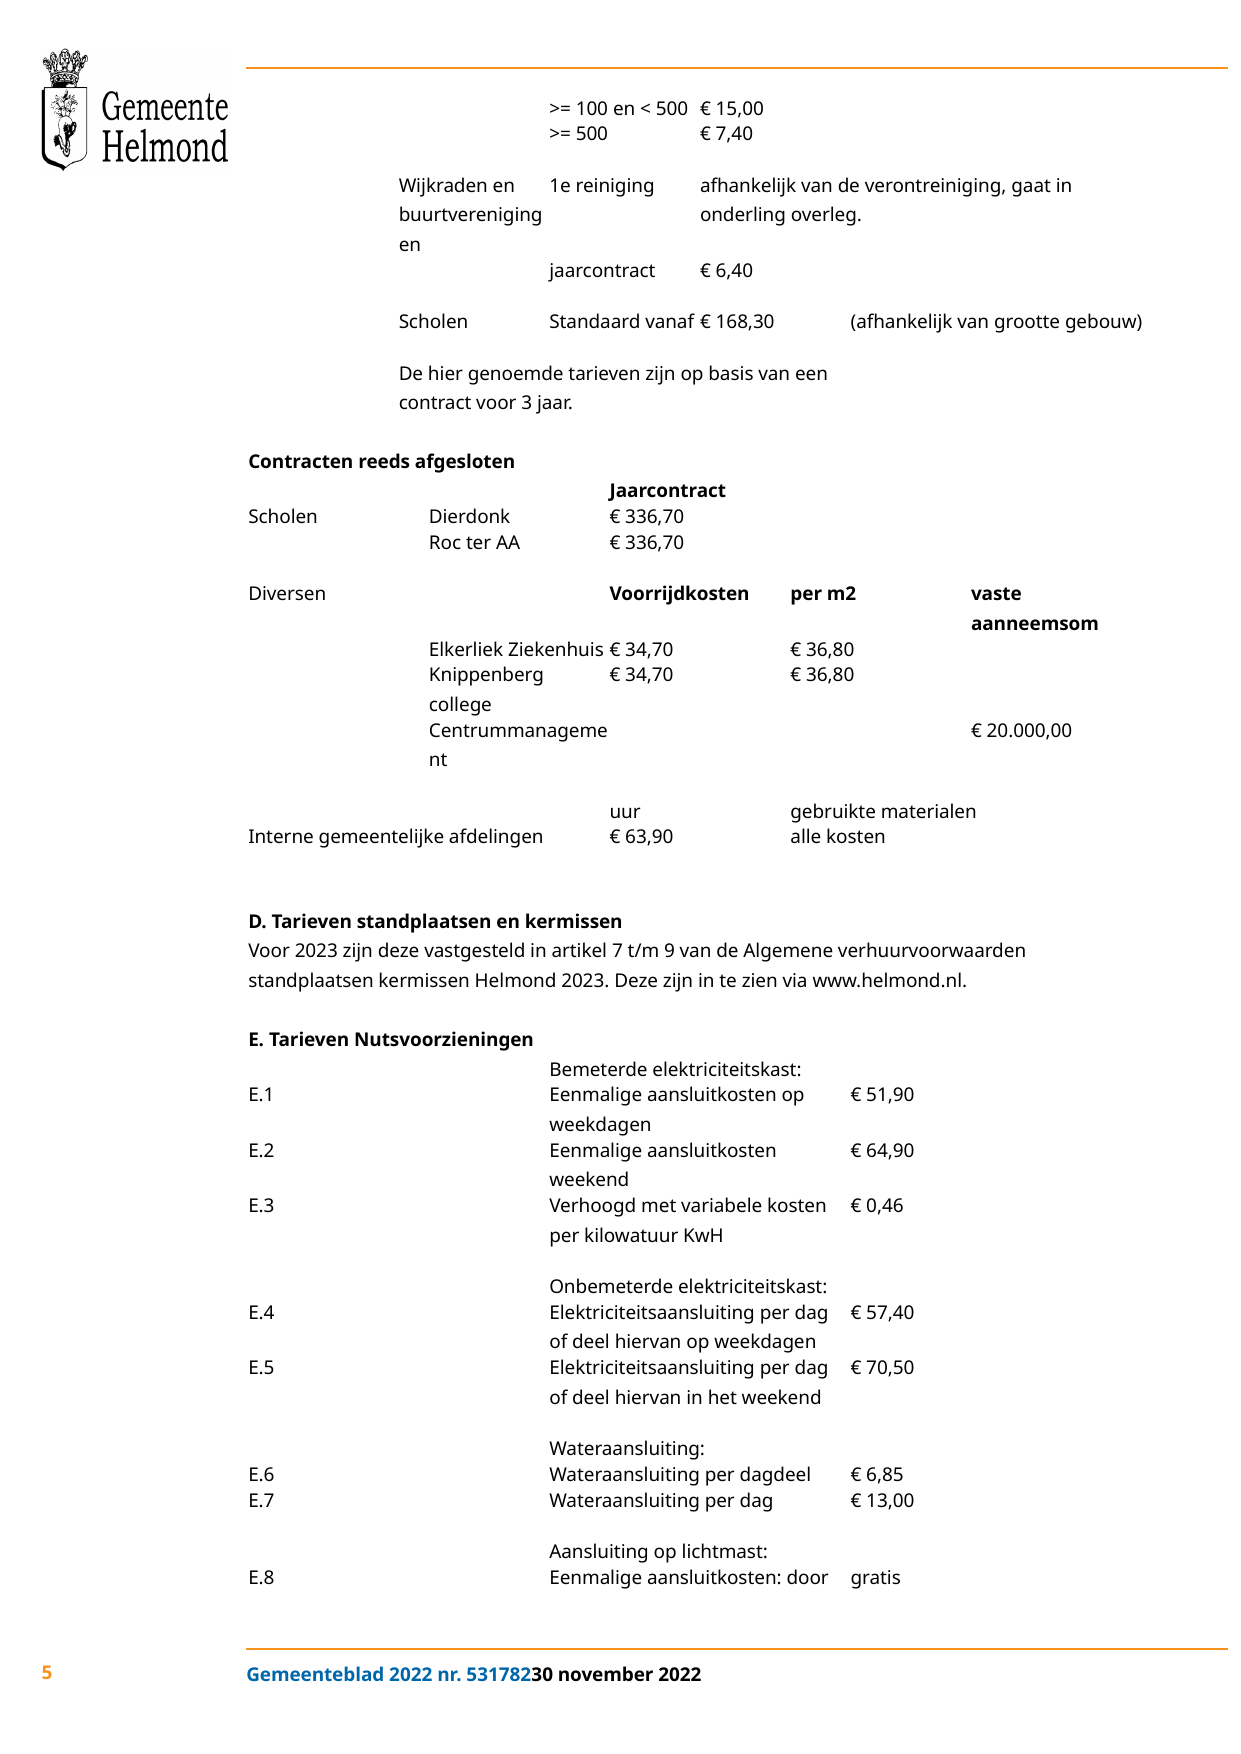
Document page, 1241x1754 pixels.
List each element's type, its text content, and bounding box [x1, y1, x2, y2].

table_cell [850, 1435, 1152, 1461]
table_header [971, 478, 1152, 503]
table_cell € 63,90 [609, 824, 790, 849]
table_cell [790, 529, 971, 555]
table_cell E.5 [248, 1354, 549, 1410]
table_cell Wateraansluiting per dagdeel [549, 1461, 850, 1487]
table_cell [549, 283, 700, 308]
table_cell De hier genoemde tarieven zijn op basis van een contract voor 3 jaar. [399, 360, 850, 415]
table_cell € 7,40 [700, 121, 850, 146]
table_cell [850, 360, 1001, 415]
table_cell € 336,70 [609, 529, 790, 555]
table_cell (afhankelijk van grootte gebouw) [850, 308, 1152, 334]
table_cell [248, 798, 429, 824]
table_cell Dierdonk [429, 503, 609, 529]
table_cell Interne gemeentelijke afdelingen [248, 824, 609, 849]
table_cell [248, 1538, 549, 1564]
table_cell [1001, 360, 1152, 415]
table_header [248, 1056, 549, 1082]
table_cell Eenmalige aansluitkosten: door [549, 1564, 850, 1590]
table_cell [248, 529, 429, 555]
table_cell Elektriciteitsaansluiting per dag of deel hiervan in het weekend [549, 1354, 850, 1410]
table_cell [549, 146, 700, 172]
table_cell [248, 555, 429, 581]
table_cell [248, 334, 398, 360]
table_cell Elkerliek Ziekenhuis [429, 636, 609, 662]
table_cell Verhoogd met variabele kosten per kilowatuur KwH [549, 1192, 850, 1248]
table_cell € 57,40 [850, 1299, 1152, 1354]
table_cell Roc ter AA [429, 529, 609, 555]
table_cell [248, 849, 429, 875]
table_header [850, 1056, 1152, 1082]
table_cell [549, 1248, 850, 1273]
table_cell E.2 [248, 1137, 549, 1192]
table_cell [850, 95, 1001, 121]
table_cell [971, 662, 1152, 717]
table_cell [248, 772, 429, 798]
table_cell € 64,90 [850, 1137, 1152, 1192]
table_cell [549, 1410, 850, 1435]
table_cell € 51,90 [850, 1082, 1152, 1137]
table_cell [399, 283, 549, 308]
table_cell [429, 555, 609, 581]
table_cell € 70,50 [850, 1354, 1152, 1410]
table_cell [1001, 257, 1152, 283]
table_cell [850, 1513, 1152, 1538]
table_cell [609, 717, 790, 772]
table_cell Onbemeterde elektriciteitskast: [549, 1273, 850, 1299]
table_cell [399, 146, 549, 172]
table_cell [248, 257, 398, 283]
table_cell [971, 555, 1152, 581]
table_cell [549, 334, 700, 360]
table_cell E.8 [248, 1564, 549, 1590]
table_cell € 36,80 [790, 662, 971, 717]
table_cell gratis [850, 1564, 1152, 1590]
table_cell [790, 717, 971, 772]
table_cell [1001, 121, 1152, 146]
table_cell E.6 [248, 1461, 549, 1487]
table_header Bemeterde elektriciteitskast: [549, 1056, 850, 1082]
table_cell Wateraansluiting: [549, 1435, 850, 1461]
table_cell [700, 334, 850, 360]
text E. Tarieven Nutsvoorzieningen [248, 1026, 1152, 1052]
table_cell € 336,70 [609, 503, 790, 529]
table_cell Knippenberg college [429, 662, 609, 717]
text Contracten reeds afgesloten [248, 448, 1152, 474]
table_cell [850, 1410, 1152, 1435]
table_cell [850, 1248, 1152, 1273]
table_cell E.4 [248, 1299, 549, 1354]
table_cell [971, 529, 1152, 555]
table_header Jaarcontract [609, 478, 790, 503]
table_cell [399, 257, 549, 283]
table_cell [609, 555, 790, 581]
table_cell [609, 849, 790, 875]
table_cell [248, 360, 398, 415]
table_cell E.3 [248, 1192, 549, 1248]
table_header [248, 478, 429, 503]
table_cell Wijkraden en buurtverenigingen [399, 172, 549, 257]
table_cell € 20.000,00 [971, 717, 1152, 772]
table_cell Aansluiting op lichtmast: [549, 1538, 850, 1564]
table_cell [850, 257, 1001, 283]
table_cell [1001, 334, 1152, 360]
table_cell afhankelijk van de verontreiniging, gaat in onderling overleg. [700, 172, 1152, 257]
table_cell [429, 798, 609, 824]
table_cell [971, 503, 1152, 529]
table_cell [248, 1273, 549, 1299]
table_cell [248, 121, 398, 146]
table_cell [549, 1513, 850, 1538]
table_cell per m2 [790, 581, 971, 636]
table_cell [971, 772, 1152, 798]
table_cell € 34,70 [609, 636, 790, 662]
table_cell € 168,30 [700, 308, 850, 334]
table_cell Wateraansluiting per dag [549, 1487, 850, 1513]
table_cell Voorrijdkosten [609, 581, 790, 636]
table_cell [399, 121, 549, 146]
table_cell € 34,70 [609, 662, 790, 717]
table_cell [850, 1538, 1152, 1564]
table_header [429, 478, 609, 503]
table_cell [1001, 283, 1152, 308]
table_cell € 0,46 [850, 1192, 1152, 1248]
table_cell [399, 334, 549, 360]
table_cell gebruikte materialen [790, 798, 1152, 824]
table_cell [248, 1513, 549, 1538]
table_cell Elektriciteitsaansluiting per dag of deel hiervan op weekdagen [549, 1299, 850, 1354]
table_cell € 15,00 [700, 95, 850, 121]
table_cell [248, 172, 398, 257]
table_cell [790, 772, 971, 798]
table_cell Scholen [248, 503, 429, 529]
table_header [790, 478, 971, 503]
table_cell [700, 146, 850, 172]
table_cell [850, 146, 1001, 172]
table_cell Standaard vanaf [549, 308, 700, 334]
table_cell [248, 1248, 549, 1273]
table_cell [248, 308, 398, 334]
table_cell >= 500 [549, 121, 700, 146]
table_cell [429, 581, 609, 636]
table_cell Eenmalige aansluitkosten weekend [549, 1137, 850, 1192]
table_cell [609, 772, 790, 798]
table_cell [700, 283, 850, 308]
table_cell [850, 121, 1001, 146]
table_cell Scholen [399, 308, 549, 334]
table_cell Centrummanagement [429, 717, 609, 772]
table_cell € 6,40 [700, 257, 850, 283]
table_cell [1001, 95, 1152, 121]
table_cell [790, 849, 971, 875]
table_cell [248, 636, 429, 662]
table_cell [248, 146, 398, 172]
table_cell [248, 717, 429, 772]
table_cell [790, 503, 971, 529]
table_cell Eenmalige aansluitkosten op weekdagen [549, 1082, 850, 1137]
table_cell [429, 849, 609, 875]
table_cell >= 100 en < 500 [549, 95, 700, 121]
table_cell [248, 95, 398, 121]
table_cell [429, 772, 609, 798]
table_cell [971, 824, 1152, 849]
table_cell € 36,80 [790, 636, 971, 662]
table_cell € 13,00 [850, 1487, 1152, 1513]
text D. Tarieven standplaatsen en kermissen [248, 908, 1152, 934]
table_cell Diversen [248, 581, 429, 636]
table_cell [971, 636, 1152, 662]
table_cell E.1 [248, 1082, 549, 1137]
table_cell [248, 1410, 549, 1435]
table_cell € 6,85 [850, 1461, 1152, 1487]
table_cell [971, 849, 1152, 875]
table_cell uur [609, 798, 790, 824]
table_cell [248, 283, 398, 308]
table_cell [850, 334, 1001, 360]
picture [41, 47, 231, 172]
table_cell [248, 1435, 549, 1461]
table_cell alle kosten [790, 824, 971, 849]
table_cell [248, 662, 429, 717]
table_cell [850, 283, 1001, 308]
table_cell jaarcontract [549, 257, 700, 283]
table_cell [790, 555, 971, 581]
text Voor 2023 zijn deze vastgesteld in artikel 7 t/m 9 van de Algemene verhuurvoorwaarden standplaatsen kermissen Helmond 2023. Deze zijn in te zien via www.helmond.nl. [248, 937, 1152, 993]
table_cell vaste aanneemsom [971, 581, 1152, 636]
table_cell [399, 95, 549, 121]
table_cell [850, 1273, 1152, 1299]
table_cell 1e reiniging [549, 172, 700, 257]
table_cell E.7 [248, 1487, 549, 1513]
table_cell [1001, 146, 1152, 172]
